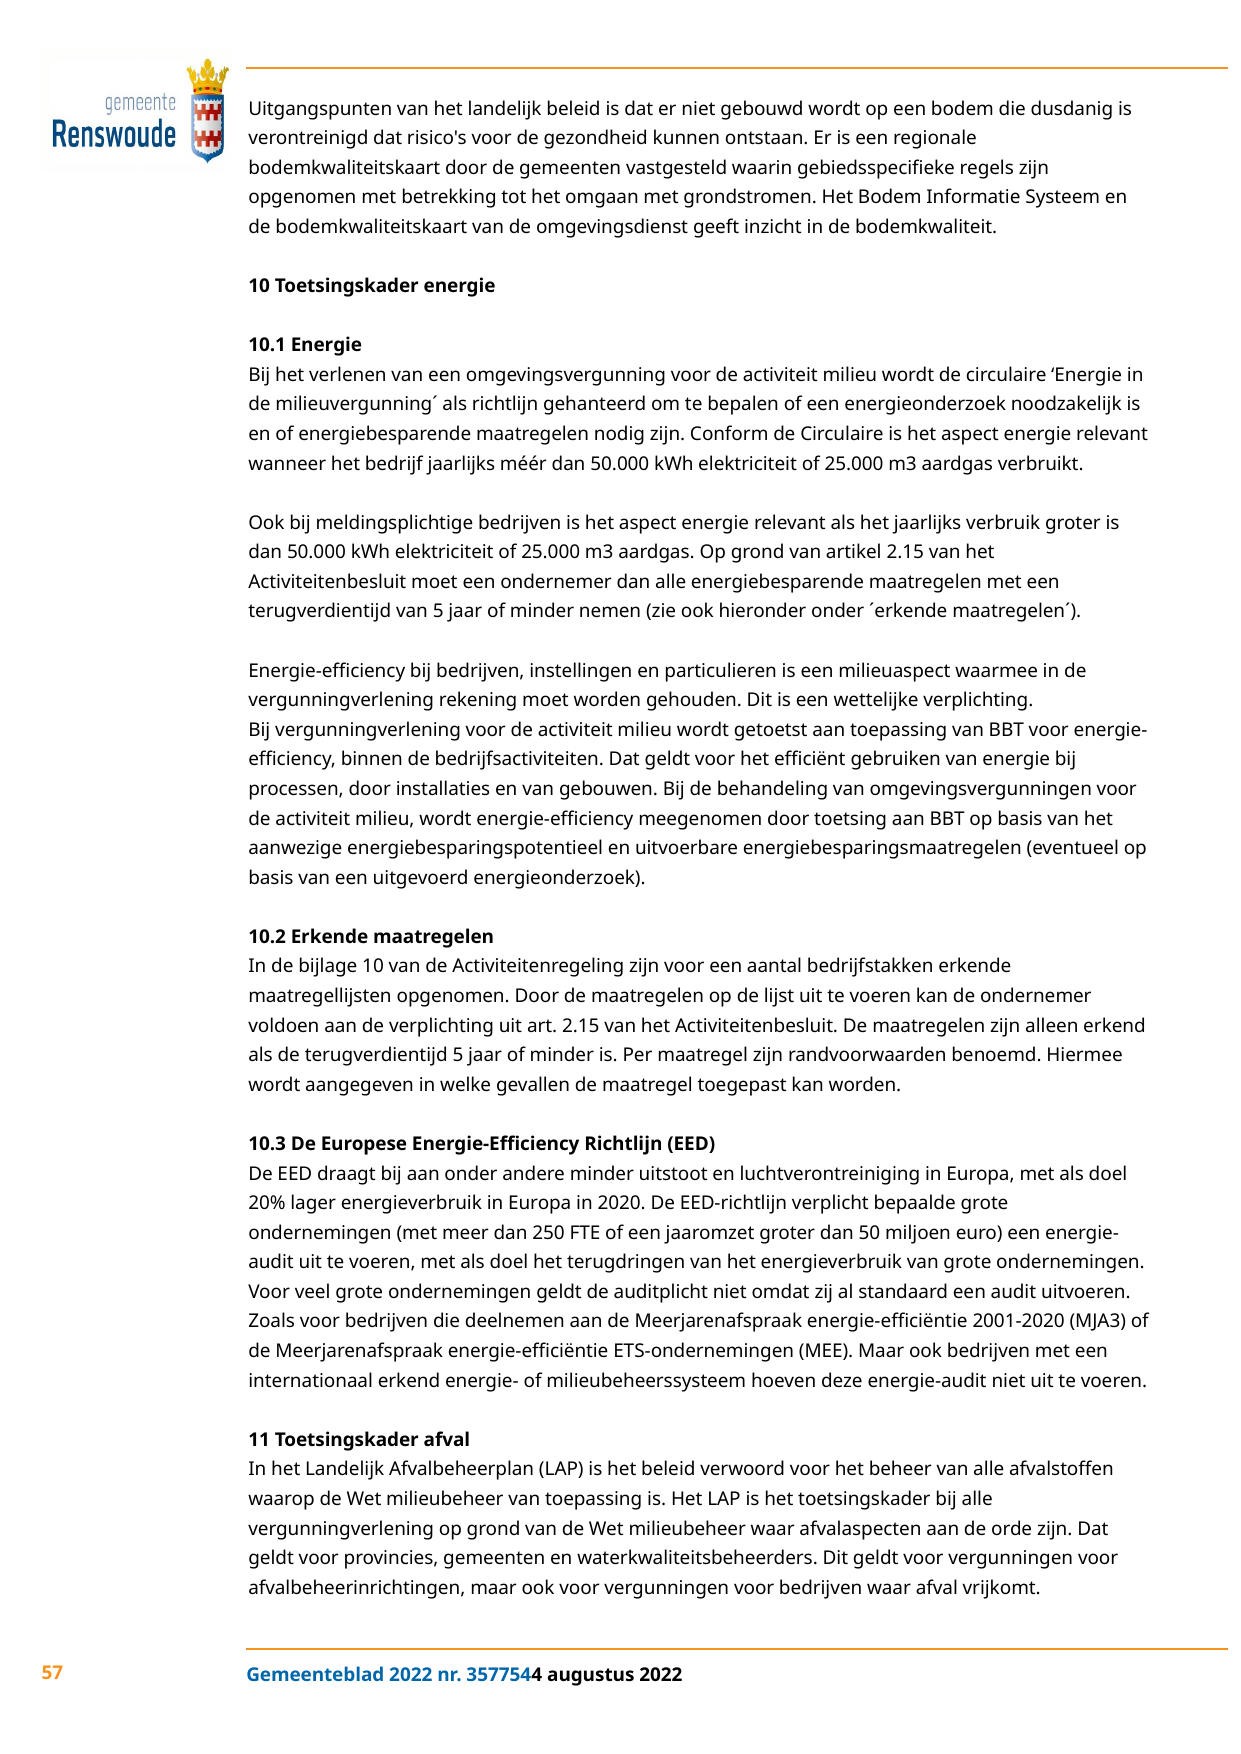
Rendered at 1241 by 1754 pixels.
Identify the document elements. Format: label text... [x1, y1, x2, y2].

text In het Landelijk Afvalbeheerplan (LAP) is het beleid verwoord voor het beheer van alle afvalstoffen waarop de Wet milieubeheer van toepassing is. Het LAP is het toetsingskader bij alle vergunningverlening op grond van de Wet milieubeheer waar afvalaspecten aan de orde zijn. Dat geldt voor provincies, gemeenten en waterkwaliteitsbeheerders. Dit geldt voor vergunningen voor afvalbeheerinrichtingen, maar ook voor vergunningen voor bedrijven waar afval vrijkomt. [248, 1456, 1152, 1600]
text Ook bij meldingsplichtige bedrijven is het aspect energie relevant als het jaarlijks verbruik groter is dan 50.000 kWh elektriciteit of 25.000 m3 aardgas. Op grond van artikel 2.15 van het Activiteitenbesluit moet een ondernemer dan alle energiebesparende maatregelen met een terugverdientijd van 5 jaar of minder nemen (zie ook hieronder onder ´erkende maatregelen´). [248, 509, 1152, 623]
text De EED draagt bij aan onder andere minder uitstoot en luchtverontreiniging in Europa, met als doel 20% lager energieverbruik in Europa in 2020. De EED-richtlijn verplicht bepaalde grote ondernemingen (met meer dan 250 FTE of een jaaromzet groter dan 50 miljoen euro) een energie-audit uit te voeren, met als doel het terugdringen van het energieverbruik van grote ondernemingen. Voor veel grote ondernemingen geldt de auditplicht niet omdat zij al standaard een audit uitvoeren. Zoals voor bedrijven die deelnemen aan de Meerjarenafspraak energie-efficiëntie 2001-2020 (MJA3) of de Meerjarenafspraak energie-efficiëntie ETS-ondernemingen (MEE). Maar ook bedrijven met een internationaal erkend energie- of milieubeheerssysteem hoeven deze energie-audit niet uit te voeren. [248, 1160, 1152, 1393]
text 11 Toetsingskader afval [248, 1426, 1152, 1452]
text Bij vergunningverlening voor de activiteit milieu wordt getoetst aan toepassing van BBT voor energie-efficiency, binnen de bedrijfsactiviteiten. Dat geldt voor het efficiënt gebruiken van energie bij processen, door installaties en van gebouwen. Bij de behandeling van omgevingsvergunningen voor de activiteit milieu, wordt energie-efficiency meegenomen door toetsing aan BBT op basis van het aanwezige energiebesparingspotentieel en uitvoerbare energiebesparingsmaatregelen (eventueel op basis van een uitgevoerd energieonderzoek). [248, 716, 1152, 890]
text 10 Toetsingskader energie [248, 272, 1152, 298]
text 10.1 Energie [248, 331, 1152, 357]
text 10.3 De Europese Energie-Efficiency Richtlijn (EED) [248, 1130, 1152, 1156]
text 10.2 Erkende maatregelen [248, 923, 1152, 949]
picture [41, 47, 231, 172]
text Uitgangspunten van het landelijk beleid is dat er niet gebouwd wordt op een bodem die dusdanig is verontreinigd dat risico's voor de gezondheid kunnen ontstaan. Er is een regionale bodemkwaliteitskaart door de gemeenten vastgesteld waarin gebiedsspecifieke regels zijn opgenomen met betrekking tot het omgaan met grondstromen. Het Bodem Informatie Systeem en de bodemkwaliteitskaart van de omgevingsdienst geeft inzicht in de bodemkwaliteit. [248, 95, 1152, 239]
text Bij het verlenen van een omgevingsvergunning voor de activiteit milieu wordt de circulaire ‘Energie in de milieuvergunning´ als richtlijn gehanteerd om te bepalen of een energieonderzoek noodzakelijk is en of energiebesparende maatregelen nodig zijn. Conform de Circulaire is het aspect energie relevant wanneer het bedrijf jaarlijks méér dan 50.000 kWh elektriciteit of 25.000 m3 aardgas verbruikt. [248, 361, 1152, 476]
text In de bijlage 10 van de Activiteitenregeling zijn voor een aantal bedrijfstakken erkende maatregellijsten opgenomen. Door de maatregelen op de lijst uit te voeren kan de ondernemer voldoen aan de verplichting uit art. 2.15 van het Activiteitenbesluit. De maatregelen zijn alleen erkend als de terugverdientijd 5 jaar of minder is. Per maatregel zijn randvoorwaarden benoemd. Hiermee wordt aangegeven in welke gevallen de maatregel toegepast kan worden. [248, 953, 1152, 1097]
text Energie-efficiency bij bedrijven, instellingen en particulieren is een milieuaspect waarmee in de vergunningverlening rekening moet worden gehouden. Dit is een wettelijke verplichting. [248, 657, 1152, 712]
